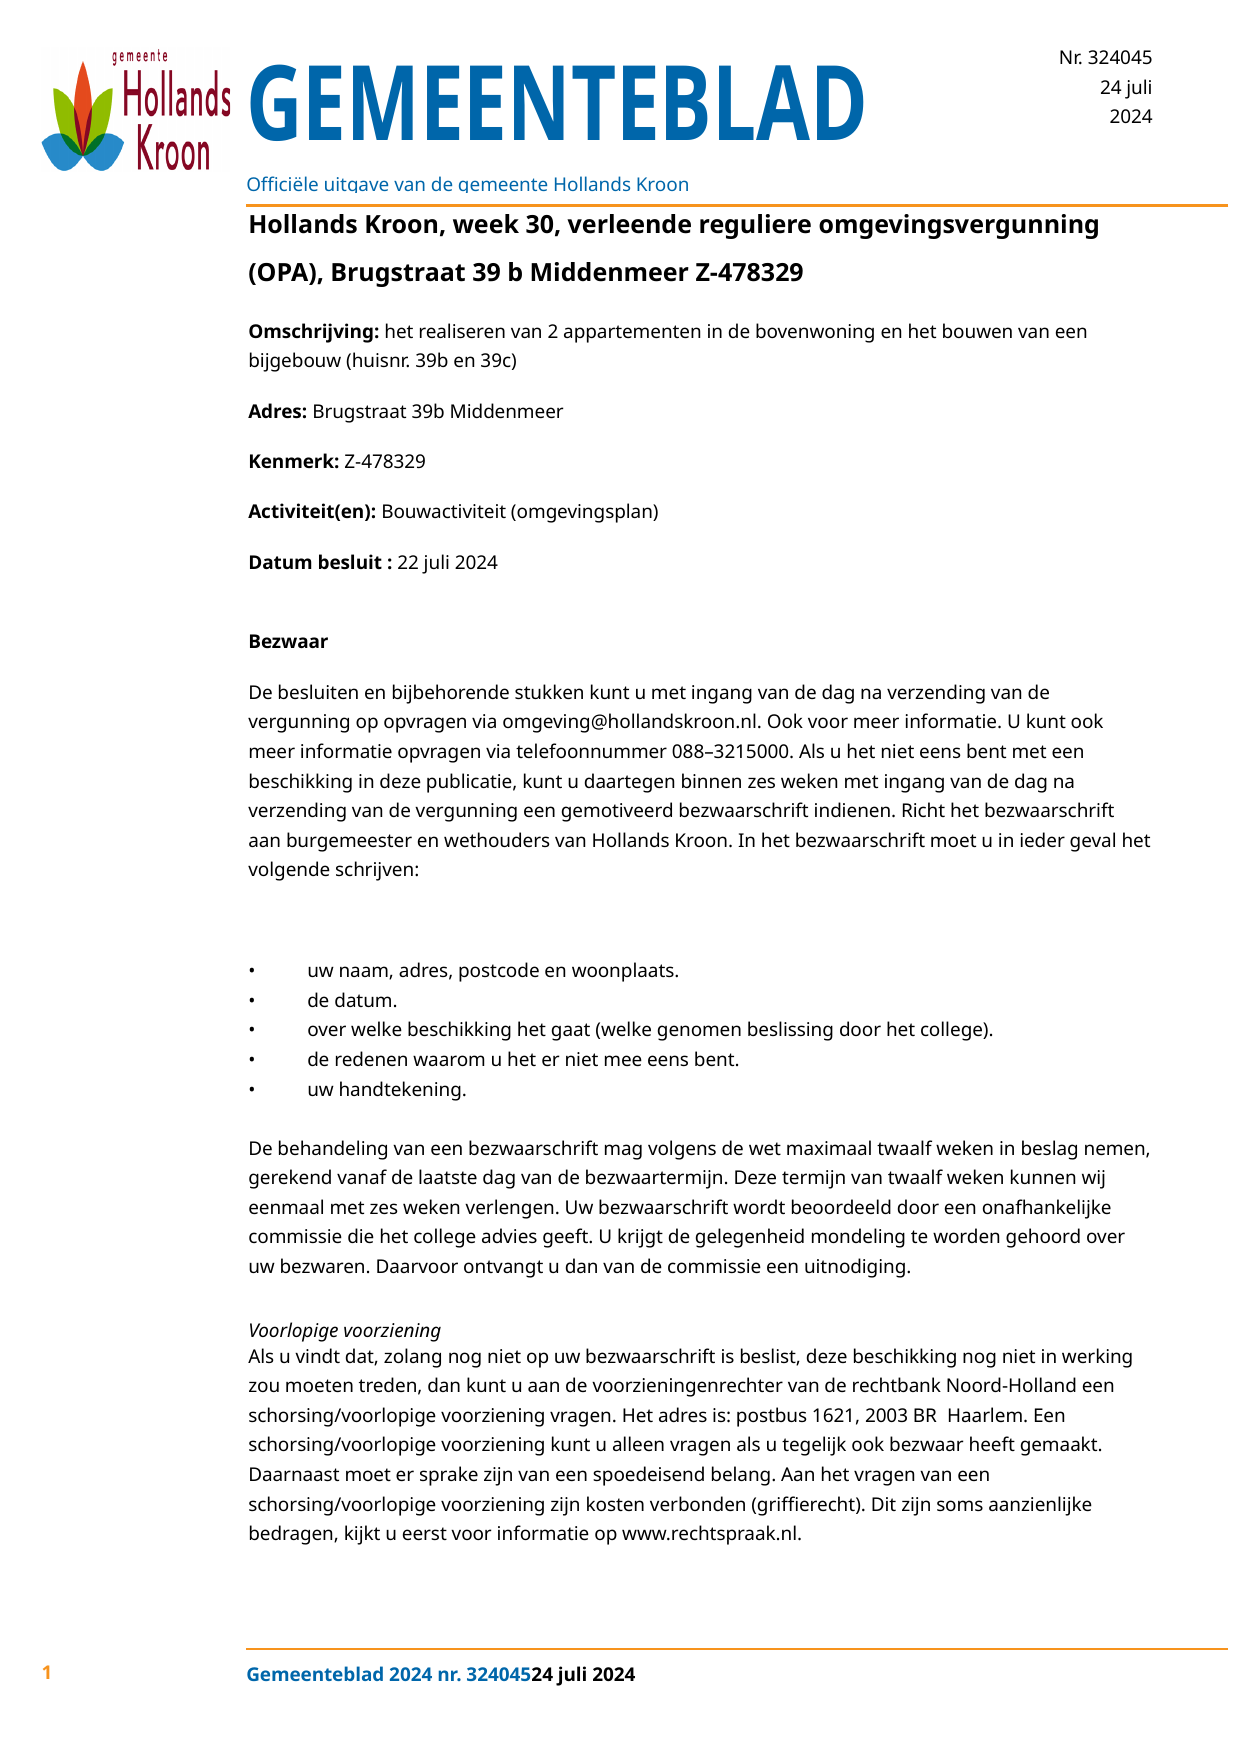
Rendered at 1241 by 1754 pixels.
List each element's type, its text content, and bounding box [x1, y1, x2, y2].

text Hollands Kroon, week 30, verleende reguliere omgevingsvergunning (OPA), Brugstraat 39 b Middenmeer Z-478329 [248, 207, 1152, 288]
list over welke beschikking het gaat (welke genomen beslissing door het college). [248, 1017, 1152, 1042]
text Adres: Brugstraat 39b Middenmeer [248, 398, 1152, 424]
text Omschrijving: het realiseren van 2 appartementen in de bovenwoning en het bouwen van een bijgebouw (huisnr. 39b en 39c) [248, 318, 1152, 373]
text Bezwaar [248, 629, 1152, 654]
text Kenmerk: Z-478329 [248, 448, 1152, 474]
picture [41, 47, 231, 172]
list uw naam, adres, postcode en woonplaats. [248, 957, 1152, 983]
text De besluiten en bijbehorende stukken kunt u met ingang van de dag na verzending van de vergunning op opvragen via omgeving@hollandskroon.nl. Ook voor meer informatie. U kunt ook meer informatie opvragen via telefoonnummer 088–3215000. Als u het niet eens bent met een beschikking in deze publicatie, kunt u daartegen binnen zes weken met ingang van de dag na verzending van de vergunning een gemotiveerd bezwaarschrift indienen. Richt het bezwaarschrift aan burgemeester en wethouders van Hollands Kroon. In het bezwaarschrift moet u in ieder geval het volgende schrijven: [248, 679, 1152, 882]
text Activiteit(en): Bouwactiviteit (omgevingsplan) [248, 499, 1152, 524]
list uw handtekening. [248, 1076, 1152, 1101]
list de redenen waarom u het er niet mee eens bent. [248, 1046, 1152, 1072]
table_header [248, 600, 700, 625]
text Datum besluit : 22 juli 2024 [248, 549, 1152, 575]
list de datum. [248, 987, 1152, 1013]
table_header [700, 600, 1152, 625]
text Voorlopige voorziening [248, 1317, 1152, 1343]
text De behandeling van een bezwaarschrift mag volgens de wet maximaal twaalf weken in beslag nemen, gerekend vanaf de laatste dag van de bezwaartermijn. Deze termijn van twaalf weken kunnen wij eenmaal met zes weken verlengen. Uw bezwaarschrift wordt beoordeeld door een onafhankelijke commissie die het college advies geeft. U krijgt de gelegenheid mondeling te worden gehoord over uw bezwaren. Daarvoor ontvangt u dan van de commissie een uitnodiging. [248, 1135, 1152, 1279]
text Als u vindt dat, zolang nog niet op uw bezwaarschrift is beslist, deze beschikking nog niet in werking zou moeten treden, dan kunt u aan de voorzieningenrechter van de rechtbank Noord-Holland een schorsing/voorlopige voorziening vragen. Het adres is: postbus 1621, 2003 BR Haarlem. Een schorsing/voorlopige voorziening kunt u alleen vragen als u tegelijk ook bezwaar heeft gemaakt. Daarnaast moet er sprake zijn van een spoedeisend belang. Aan het vragen van een schorsing/voorlopige voorziening zijn kosten verbonden (griffierecht). Dit zijn soms aanzienlijke bedragen, kijkt u eerst voor informatie op www.rechtspraak.nl. [248, 1343, 1152, 1546]
